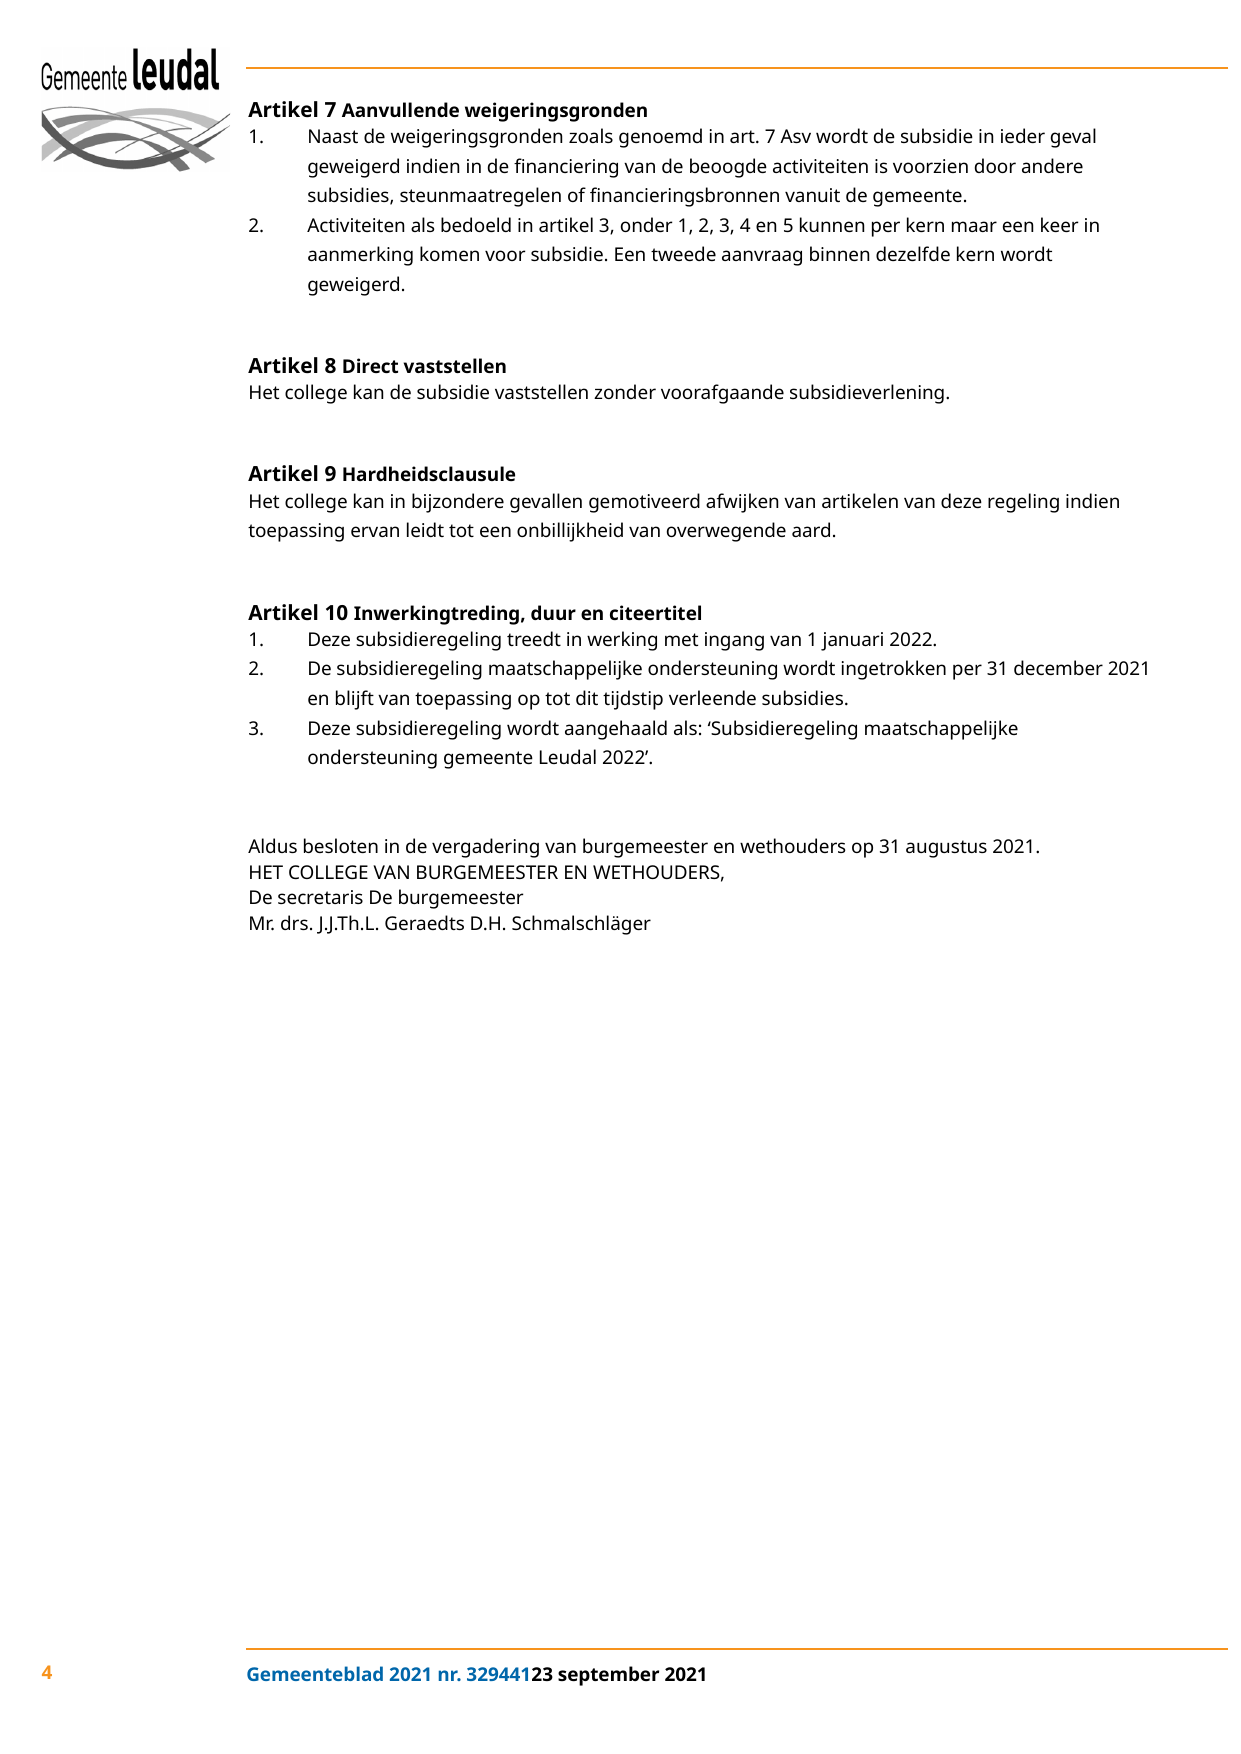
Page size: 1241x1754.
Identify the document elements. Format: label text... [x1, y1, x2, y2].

list Deze subsidieregeling wordt aangehaald als: ‘Subsidieregeling maatschappelijke ondersteuning gemeente Leudal 2022’. [248, 715, 1152, 770]
list Activiteiten als bedoeld in artikel 3, onder 1, 2, 3, 4 en 5 kunnen per kern maar een keer in aanmerking komen voor subsidie. Een tweede aanvraag binnen dezelfde kern wordt geweigerd. [248, 212, 1152, 297]
text Mr. drs. J.J.Th.L. Geraedts D.H. Schmalschläger [248, 910, 1152, 936]
text Aldus besloten in de vergadering van burgemeester en wethouders op 31 augustus 2021. [248, 833, 1152, 859]
text Het college kan in bijzondere gevallen gemotiveerd afwijken van artikelen van deze regeling indien toepassing ervan leidt tot een onbillijkheid van overwegende aard. [248, 488, 1152, 543]
text Artikel 10 Inwerkingtreding, duur en citeertitel [248, 598, 1152, 626]
text Artikel 8 Direct vaststellen [248, 351, 1152, 379]
list Deze subsidieregeling treedt in werking met ingang van 1 januari 2022. [248, 626, 1152, 652]
text De secretaris De burgemeester [248, 884, 1152, 910]
text HET COLLEGE VAN BURGEMEESTER EN WETHOUDERS, [248, 859, 1152, 884]
text Artikel 9 Hardheidsclausule [248, 459, 1152, 488]
picture [41, 47, 231, 172]
list Naast de weigeringsgronden zoals genoemd in art. 7 Asv wordt de subsidie in ieder geval geweigerd indien in de financiering van de beoogde activiteiten is voorzien door andere subsidies, steunmaatregelen of financieringsbronnen vanuit de gemeente. [248, 123, 1152, 208]
text Artikel 7 Aanvullende weigeringsgronden [248, 95, 1152, 123]
text Het college kan de subsidie vaststellen zonder voorafgaande subsidieverlening. [248, 379, 1152, 405]
list De subsidieregeling maatschappelijke ondersteuning wordt ingetrokken per 31 december 2021 en blijft van toepassing op tot dit tijdstip verleende subsidies. [248, 656, 1152, 711]
